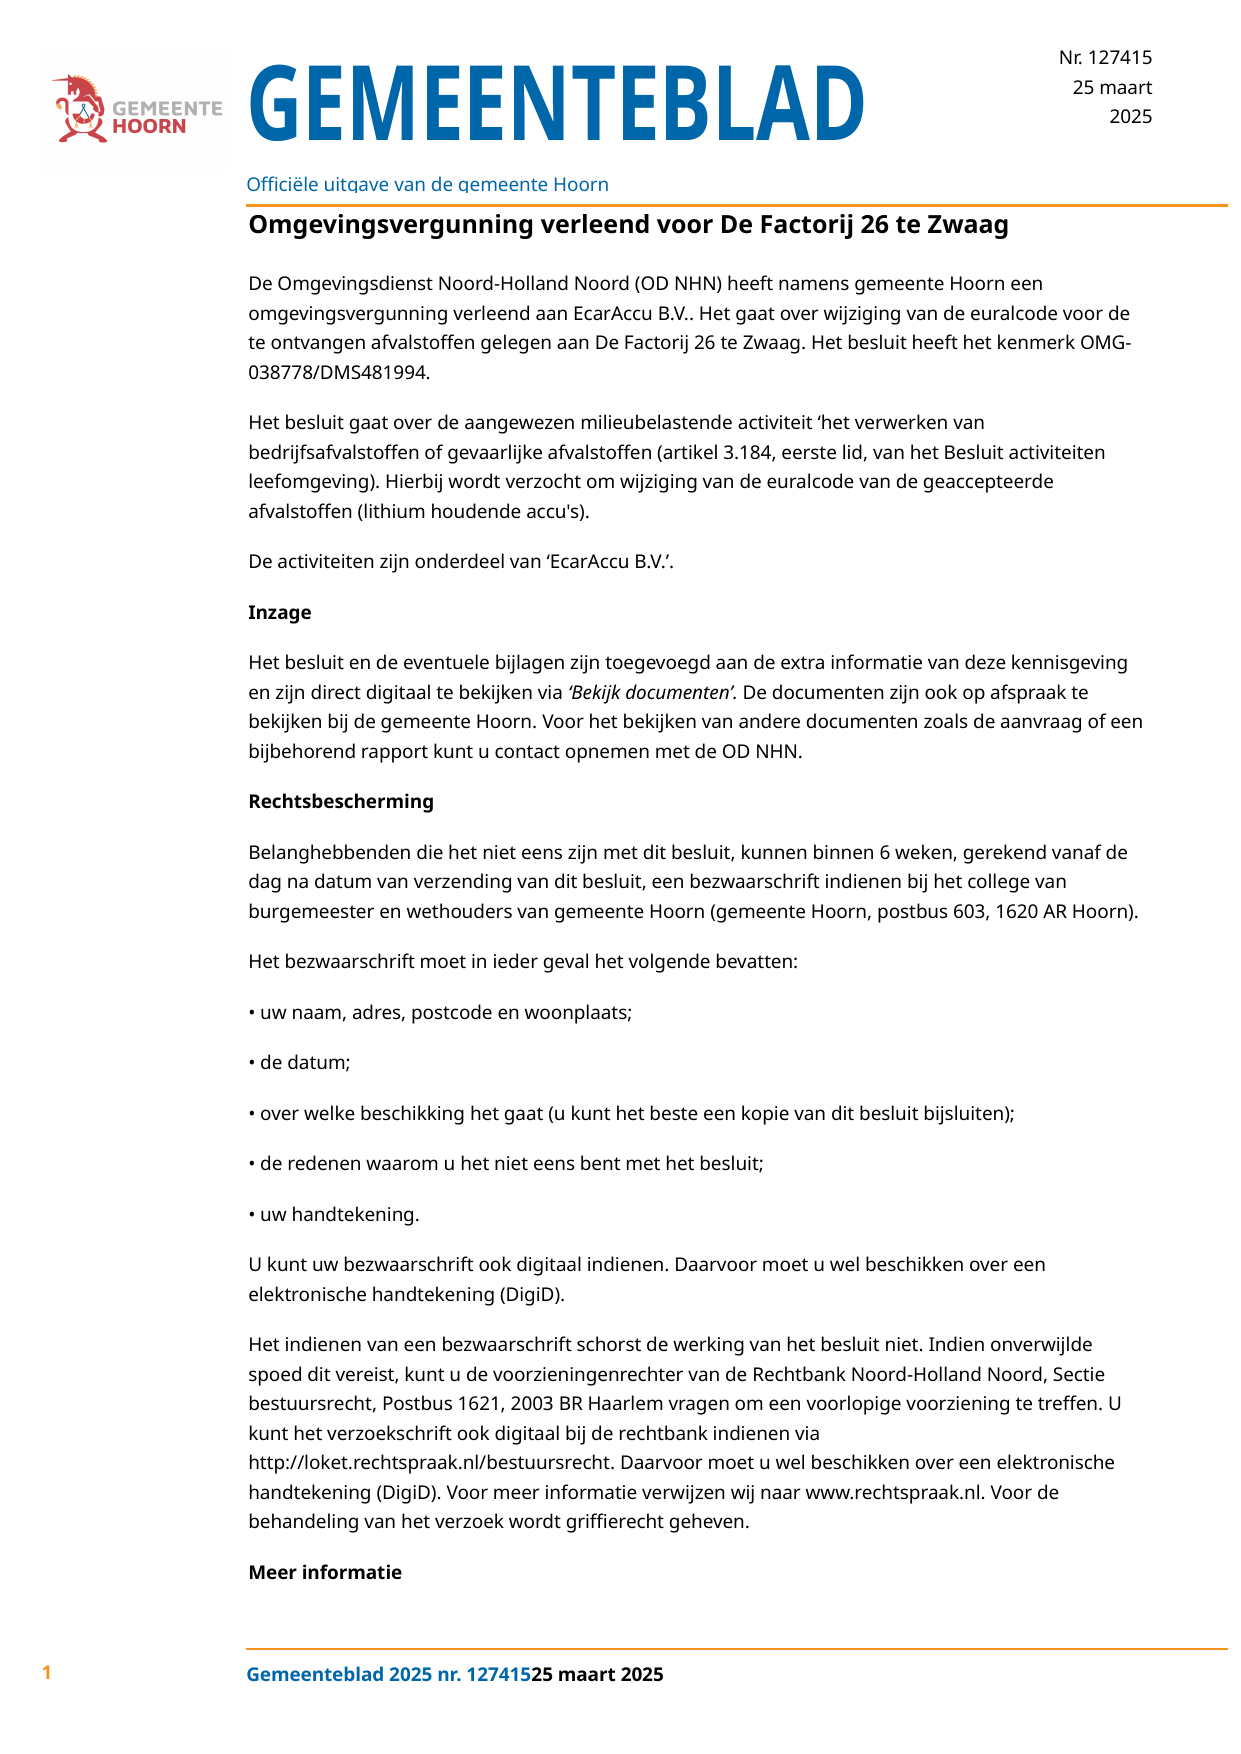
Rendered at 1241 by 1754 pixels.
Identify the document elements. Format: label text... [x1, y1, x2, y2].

text • de datum; [248, 1049, 1152, 1075]
text De Omgevingsdienst Noord-Holland Noord (OD NHN) heeft namens gemeente Hoorn een omgevingsvergunning verleend aan EcarAccu B.V.. Het gaat over wijziging van de euralcode voor de te ontvangen afvalstoffen gelegen aan De Factorij 26 te Zwaag. Het besluit heeft het kenmerk OMG-038778/DMS481994. [248, 270, 1152, 385]
text • uw naam, adres, postcode en woonplaats; [248, 999, 1152, 1025]
text • uw handtekening. [248, 1201, 1152, 1226]
text Belanghebbenden die het niet eens zijn met dit besluit, kunnen binnen 6 weken, gerekend vanaf de dag na datum van verzending van dit besluit, een bezwaarschrift indienen bij het college van burgemeester en wethouders van gemeente Hoorn (gemeente Hoorn, postbus 603, 1620 AR Hoorn). [248, 839, 1152, 924]
text Het besluit en de eventuele bijlagen zijn toegevoegd aan de extra informatie van deze kennisgeving en zijn direct digitaal te bekijken via ‘Bekijk documenten’. De documenten zijn ook op afspraak te bekijken bij de gemeente Hoorn. Voor het bekijken van andere documenten zoals de aanvraag of een bijbehorend rapport kunt u contact opnemen met de OD NHN. [248, 649, 1152, 764]
picture [41, 47, 231, 172]
text Meer informatie [248, 1559, 1152, 1585]
text Het besluit gaat over de aangewezen milieubelastende activiteit ‘het verwerken van bedrijfsafvalstoffen of gevaarlijke afvalstoffen (artikel 3.184, eerste lid, van het Besluit activiteiten leefomgeving). Hierbij wordt verzocht om wijziging van de euralcode van de geaccepteerde afvalstoffen (lithium houdende accu's). [248, 409, 1152, 524]
text De activiteiten zijn onderdeel van ‘EcarAccu B.V.’. [248, 549, 1152, 574]
text Inzage [248, 599, 1152, 625]
text U kunt uw bezwaarschrift ook digitaal indienen. Daarvoor moet u wel beschikken over een elektronische handtekening (DigiD). [248, 1251, 1152, 1306]
text Het indienen van een bezwaarschrift schorst de werking van het besluit niet. Indien onverwijlde spoed dit vereist, kunt u de voorzieningenrechter van de Rechtbank Noord-Holland Noord, Sectie bestuursrecht, Postbus 1621, 2003 BR Haarlem vragen om een voorlopige voorziening te treffen. U kunt het verzoekschrift ook digitaal bij de rechtbank indienen via http://loket.rechtspraak.nl/bestuursrecht. Daarvoor moet u wel beschikken over een elektronische handtekening (DigiD). Voor meer informatie verwijzen wij naar www.rechtspraak.nl. Voor de behandeling van het verzoek wordt griffierecht geheven. [248, 1331, 1152, 1534]
text • over welke beschikking het gaat (u kunt het beste een kopie van dit besluit bijsluiten); [248, 1100, 1152, 1126]
text • de redenen waarom u het niet eens bent met het besluit; [248, 1150, 1152, 1176]
text Omgevingsvergunning verleend voor De Factorij 26 te Zwaag [248, 207, 1152, 241]
text Het bezwaarschrift moet in ieder geval het volgende bevatten: [248, 949, 1152, 974]
text Rechtsbescherming [248, 789, 1152, 814]
